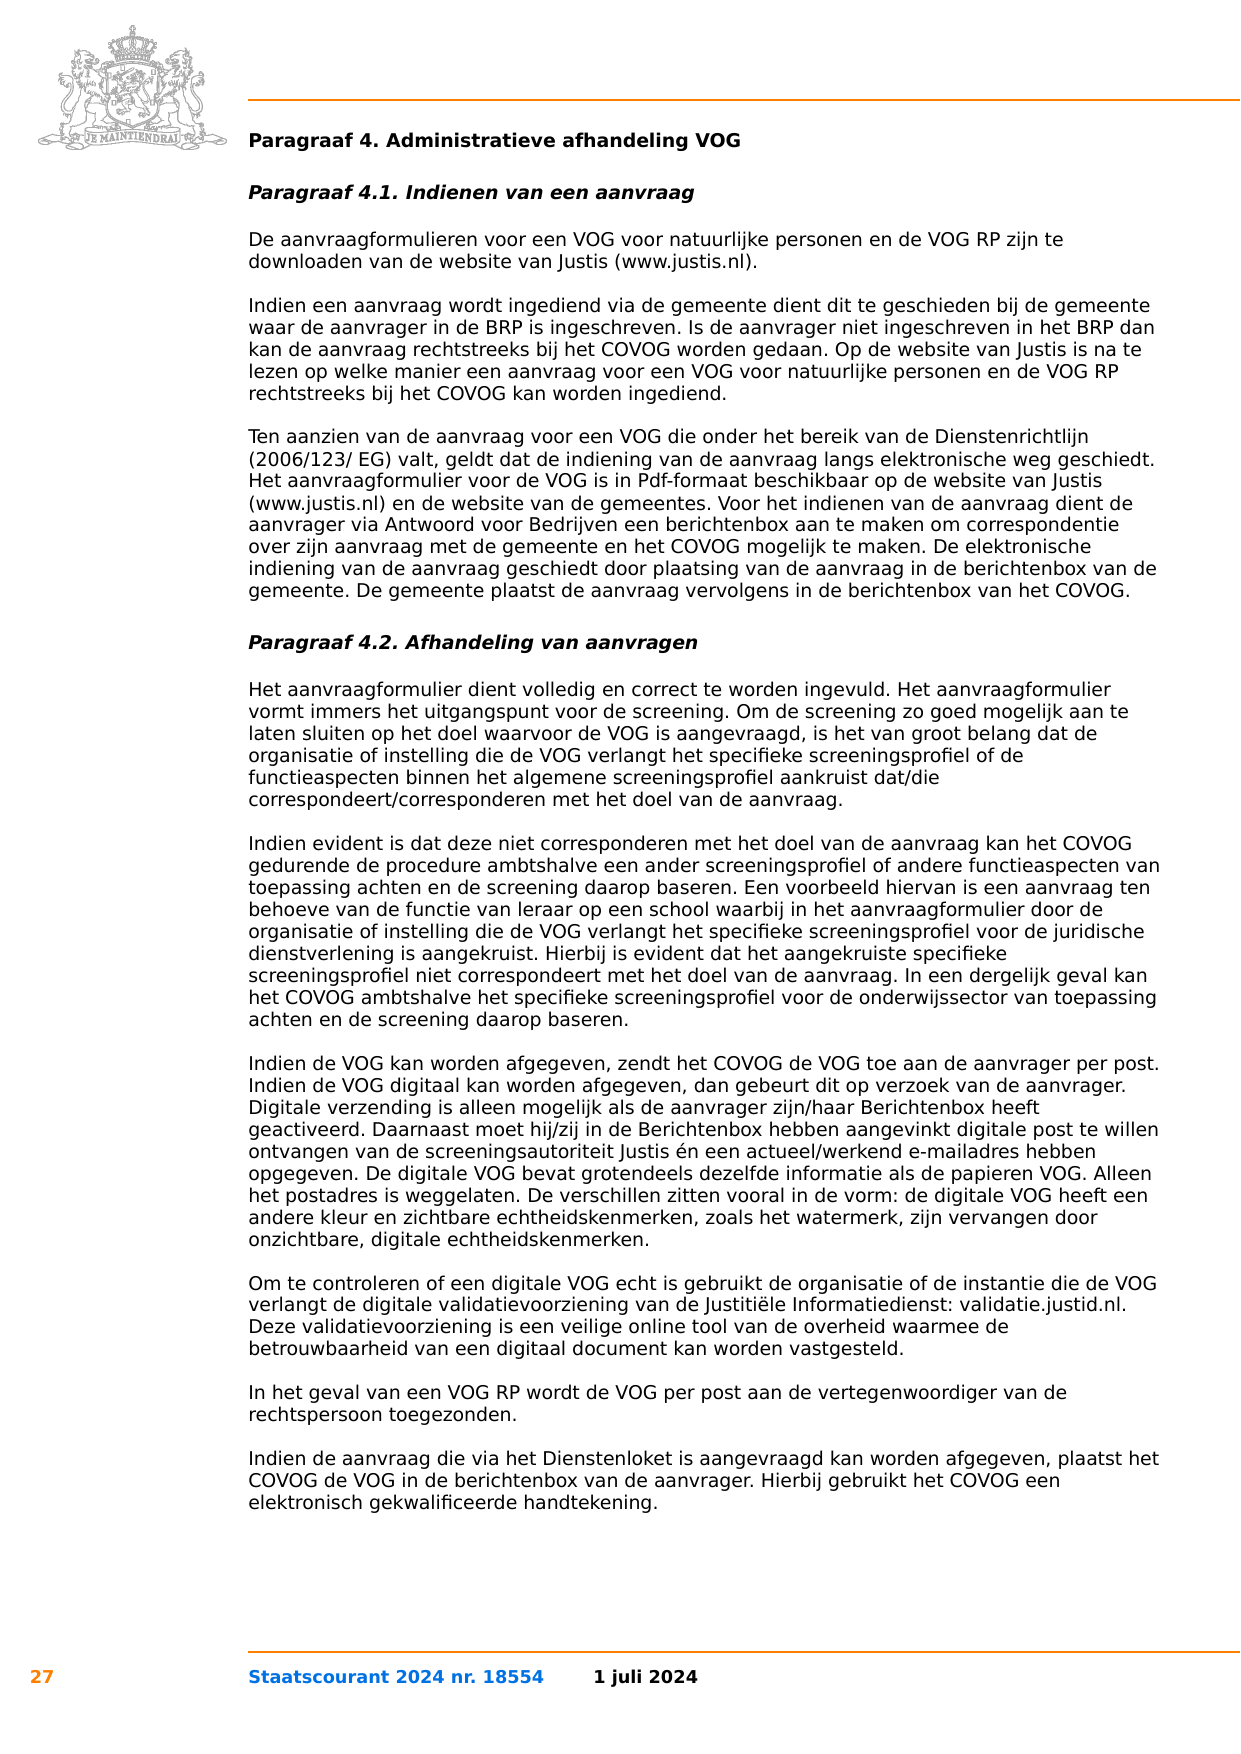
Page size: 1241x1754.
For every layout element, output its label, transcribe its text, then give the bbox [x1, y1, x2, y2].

subtitle Paragraaf 4. Administratieve afhandeling VOG [248, 130, 1163, 152]
text Indien evident is dat deze niet corresponderen met het doel van de aanvraag kan het COVOG gedurende de procedure ambtshalve een ander screeningsprofiel of andere functieaspecten van toepassing achten en de screening daarop baseren. Een voorbeeld hiervan is een aanvraag ten behoeve van de functie van leraar op een school waarbij in het aanvraagformulier door de organisatie of instelling die de VOG verlangt het specifieke screeningsprofiel voor de juridische dienstverlening is aangekruist. Hierbij is evident dat het aangekruiste specifieke screeningsprofiel niet correspondeert met het doel van de aanvraag. In een dergelijk geval kan het COVOG ambtshalve het specifieke screeningsprofiel voor de onderwijssector van toepassing achten en de screening daarop baseren. [248, 833, 1163, 1031]
picture [38, 25, 227, 150]
text Indien een aanvraag wordt ingediend via de gemeente dient dit te geschieden bij de gemeente waar de aanvrager in de BRP is ingeschreven. Is de aanvrager niet ingeschreven in het BRP dan kan de aanvraag rechtstreeks bij het COVOG worden gedaan. Op de website van Justis is na te lezen op welke manier een aanvraag voor een VOG voor natuurlijke personen en de VOG RP rechtstreeks bij het COVOG kan worden ingediend. [248, 295, 1163, 404]
text Het aanvraagformulier dient volledig en correct te worden ingevuld. Het aanvraagformulier vormt immers het uitgangspunt voor de screening. Om de screening zo goed mogelijk aan te laten sluiten op het doel waarvoor de VOG is aangevraagd, is het van groot belang dat de organisatie of instelling die de VOG verlangt het specifieke screeningsprofiel of de functieaspecten binnen het algemene screeningsprofiel aankruist dat/die correspondeert/corresponderen met het doel van de aanvraag. [248, 679, 1163, 811]
text Indien de aanvraag die via het Dienstenloket is aangevraagd kan worden afgegeven, plaatst het COVOG de VOG in de berichtenbox van de aanvrager. Hierbij gebruikt het COVOG een elektronisch gekwalificeerde handtekening. [248, 1448, 1163, 1514]
subtitle Paragraaf 4.2. Afhandeling van aanvragen [248, 632, 1163, 654]
text Indien de VOG kan worden afgegeven, zendt het COVOG de VOG toe aan de aanvrager per post. Indien de VOG digitaal kan worden afgegeven, dan gebeurt dit op verzoek van de aanvrager. Digitale verzending is alleen mogelijk als de aanvrager zijn/haar Berichtenbox heeft geactiveerd. Daarnaast moet hij/zij in de Berichtenbox hebben aangevinkt digitale post te willen ontvangen van de screeningsautoriteit Justis én een actueel/werkend e-mailadres hebben opgegeven. De digitale VOG bevat grotendeels dezelfde informatie als de papieren VOG. Alleen het postadres is weggelaten. De verschillen zitten vooral in de vorm: de digitale VOG heeft een andere kleur en zichtbare echtheidskenmerken, zoals het watermerk, zijn vervangen door onzichtbare, digitale echtheidskenmerken. [248, 1053, 1163, 1251]
subtitle Paragraaf 4.1. Indienen van een aanvraag [248, 182, 1163, 204]
text In het geval van een VOG RP wordt de VOG per post aan de vertegenwoordiger van de rechtspersoon toegezonden. [248, 1382, 1163, 1426]
text Ten aanzien van de aanvraag voor een VOG die onder het bereik van de Dienstenrichtlijn (2006/123/ EG) valt, geldt dat de indiening van de aanvraag langs elektronische weg geschiedt. Het aanvraagformulier voor de VOG is in Pdf-formaat beschikbaar op de website van Justis (www.justis.nl) en de website van de gemeentes. Voor het indienen van de aanvraag dient de aanvrager via Antwoord voor Bedrijven een berichtenbox aan te maken om correspondentie over zijn aanvraag met de gemeente en het COVOG mogelijk te maken. De elektronische indiening van de aanvraag geschiedt door plaatsing van de aanvraag in de berichtenbox van de gemeente. De gemeente plaatst de aanvraag vervolgens in de berichtenbox van het COVOG. [248, 426, 1163, 602]
text Om te controleren of een digitale VOG echt is gebruikt de organisatie of de instantie die de VOG verlangt de digitale validatievoorziening van de Justitiële Informatiedienst: validatie.justid.nl. Deze validatievoorziening is een veilige online tool van de overheid waarmee de betrouwbaarheid van een digitaal document kan worden vastgesteld. [248, 1272, 1163, 1360]
text De aanvraagformulieren voor een VOG voor natuurlijke personen en de VOG RP zijn te downloaden van de website van Justis (www.justis.nl). [248, 229, 1163, 273]
